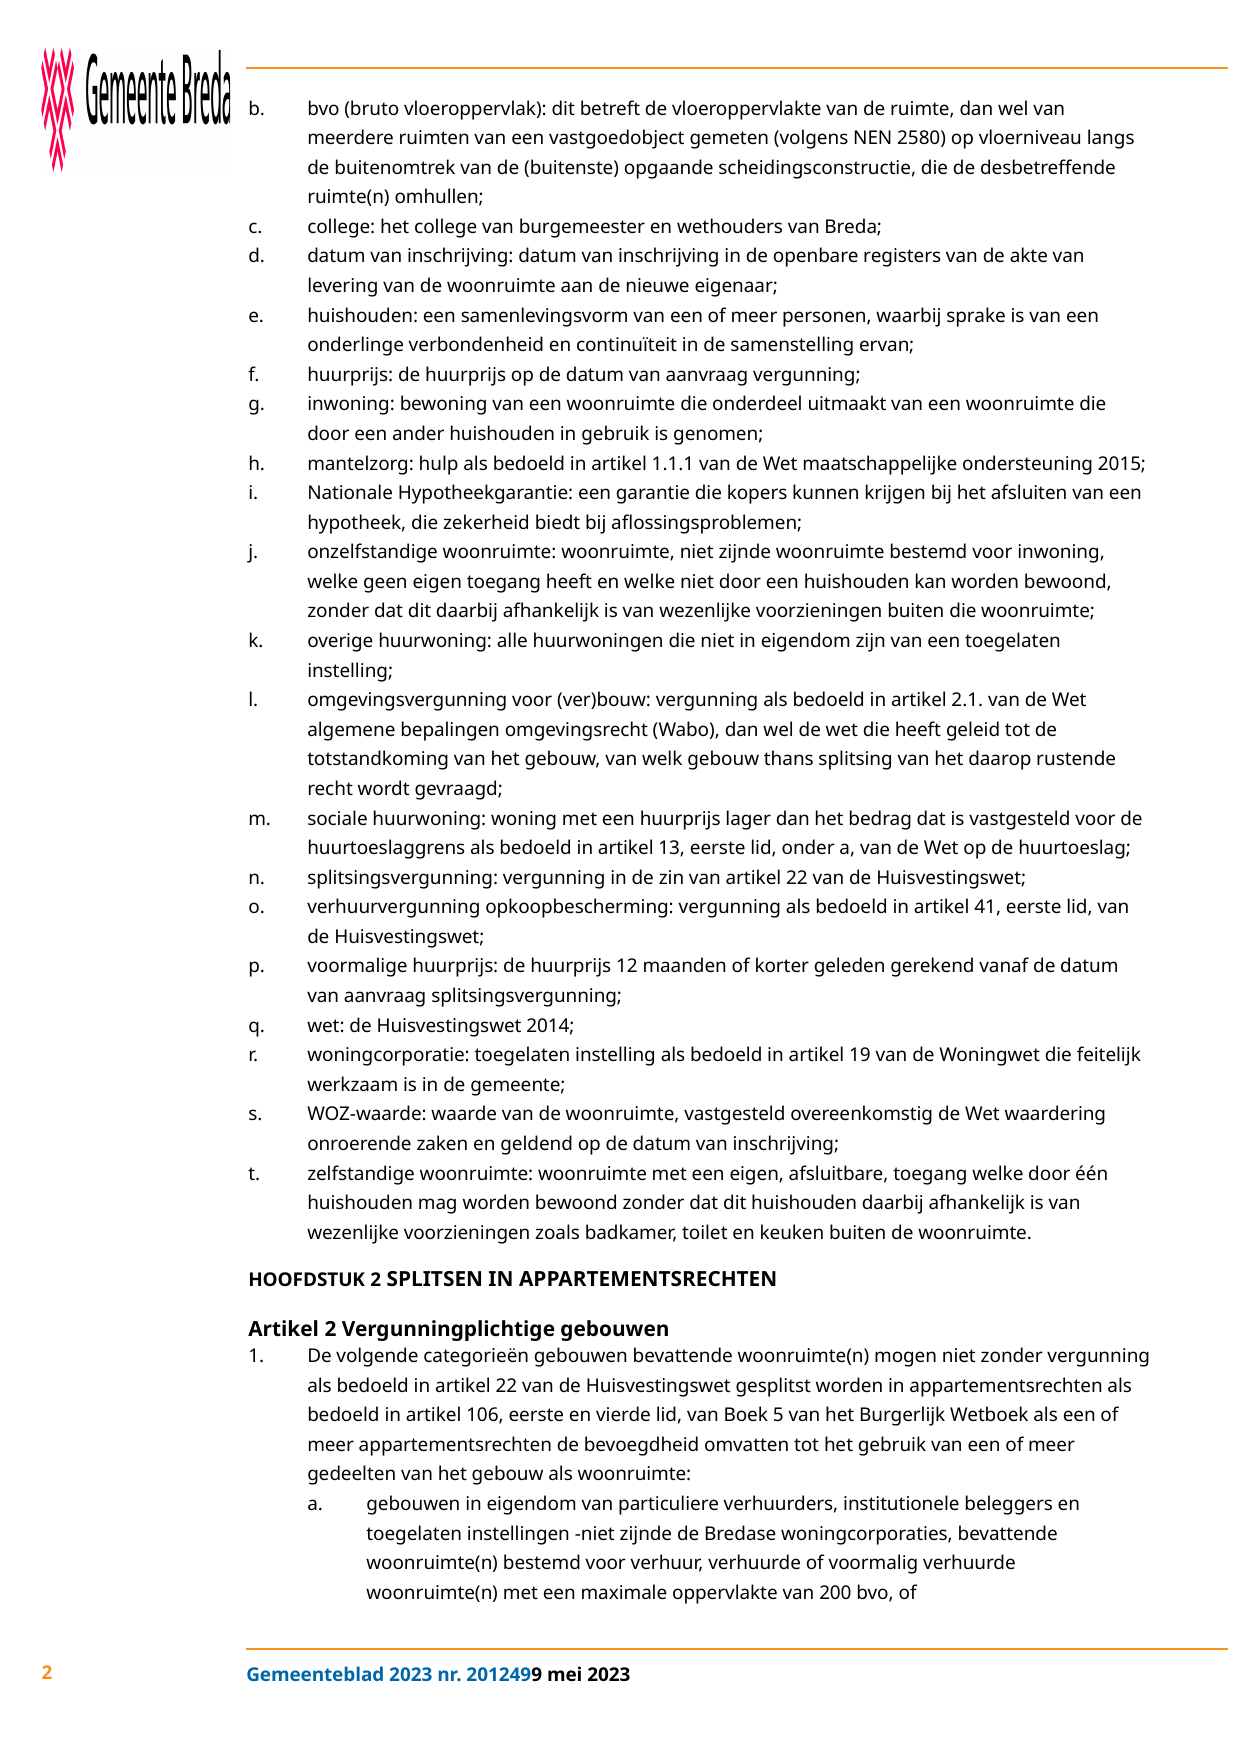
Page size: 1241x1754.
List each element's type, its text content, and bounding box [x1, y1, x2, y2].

list college: het college van burgemeester en wethouders van Breda; [248, 213, 1152, 239]
picture [41, 47, 231, 172]
list bvo (bruto vloeroppervlak): dit betreft de vloeroppervlakte van de ruimte, dan wel van meerdere ruimten van een vastgoedobject gemeten (volgens NEN 2580) op vloerniveau langs de buitenomtrek van de (buitenste) opgaande scheidingsconstructie, die de desbetreffende ruimte(n) omhullen; [248, 95, 1152, 209]
list Nationale Hypotheekgarantie: een garantie die kopers kunnen krijgen bij het afsluiten van een hypotheek, die zekerheid biedt bij aflossingsproblemen; [248, 479, 1152, 535]
list huishouden: een samenlevingsvorm van een of meer personen, waarbij sprake is van een onderlinge verbondenheid en continuïteit in de samenstelling ervan; [248, 302, 1152, 357]
list WOZ-waarde: waarde van de woonruimte, vastgesteld overeenkomstig de Wet waardering onroerende zaken en geldend op de datum van inschrijving; [248, 1101, 1152, 1156]
text HOOFDSTUK 2 SPLITSEN IN APPARTEMENTSRECHTEN [248, 1264, 1152, 1293]
list mantelzorg: hulp als bedoeld in artikel 1.1.1 van de Wet maatschappelijke ondersteuning 2015; [248, 450, 1152, 476]
list splitsingsvergunning: vergunning in de zin van artikel 22 van de Huisvestingswet; [248, 864, 1152, 890]
list huurprijs: de huurprijs op de datum van aanvraag vergunning; [248, 361, 1152, 387]
list omgevingsvergunning voor (ver)bouw: vergunning als bedoeld in artikel 2.1. van de Wet algemene bepalingen omgevingsrecht (Wabo), dan wel de wet die heeft geleid tot de totstandkoming van het gebouw, van welk gebouw thans splitsing van het daarop rustende recht wordt gevraagd; [248, 686, 1152, 801]
list De volgende categorieën gebouwen bevattende woonruimte(n) mogen niet zonder vergunning als bedoeld in artikel 22 van de Huisvestingswet gesplitst worden in appartementsrechten als bedoeld in artikel 106, eerste en vierde lid, van Boek 5 van het Burgerlijk Wetboek als een of meer appartementsrechten de bevoegdheid omvatten tot het gebruik van een of meer gedeelten van het gebouw als woonruimte: [248, 1342, 1152, 1486]
list onzelfstandige woonruimte: woonruimte, niet zijnde woonruimte bestemd voor inwoning, welke geen eigen toegang heeft en welke niet door een huishouden kan worden bewoond, zonder dat dit daarbij afhankelijk is van wezenlijke voorzieningen buiten die woonruimte; [248, 538, 1152, 623]
list gebouwen in eigendom van particuliere verhuurders, institutionele beleggers en toegelaten instellingen -niet zijnde de Bredase woningcorporaties, bevattende woonruimte(n) bestemd voor verhuur, verhuurde of voormalig verhuurde woonruimte(n) met een maximale oppervlakte van 200 bvo, of [307, 1490, 1152, 1605]
text Artikel 2 Vergunningplichtige gebouwen [248, 1314, 1152, 1342]
list sociale huurwoning: woning met een huurprijs lager dan het bedrag dat is vastgesteld voor de huurtoeslaggrens als bedoeld in artikel 13, eerste lid, onder a, van de Wet op de huurtoeslag; [248, 805, 1152, 860]
list verhuurvergunning opkoopbescherming: vergunning als bedoeld in artikel 41, eerste lid, van de Huisvestingswet; [248, 893, 1152, 949]
list woningcorporatie: toegelaten instelling als bedoeld in artikel 19 van de Woningwet die feitelijk werkzaam is in de gemeente; [248, 1041, 1152, 1097]
list overige huurwoning: alle huurwoningen die niet in eigendom zijn van een toegelaten instelling; [248, 627, 1152, 683]
list voormalige huurprijs: de huurprijs 12 maanden of korter geleden gerekend vanaf de datum van aanvraag splitsingsvergunning; [248, 953, 1152, 1008]
list datum van inschrijving: datum van inschrijving in de openbare registers van de akte van levering van de woonruimte aan de nieuwe eigenaar; [248, 243, 1152, 298]
list wet: de Huisvestingswet 2014; [248, 1012, 1152, 1038]
list zelfstandige woonruimte: woonruimte met een eigen, afsluitbare, toegang welke door één huishouden mag worden bewoond zonder dat dit huishouden daarbij afhankelijk is van wezenlijke voorzieningen zoals badkamer, toilet en keuken buiten de woonruimte. [248, 1160, 1152, 1245]
list inwoning: bewoning van een woonruimte die onderdeel uitmaakt van een woonruimte die door een ander huishouden in gebruik is genomen; [248, 391, 1152, 446]
